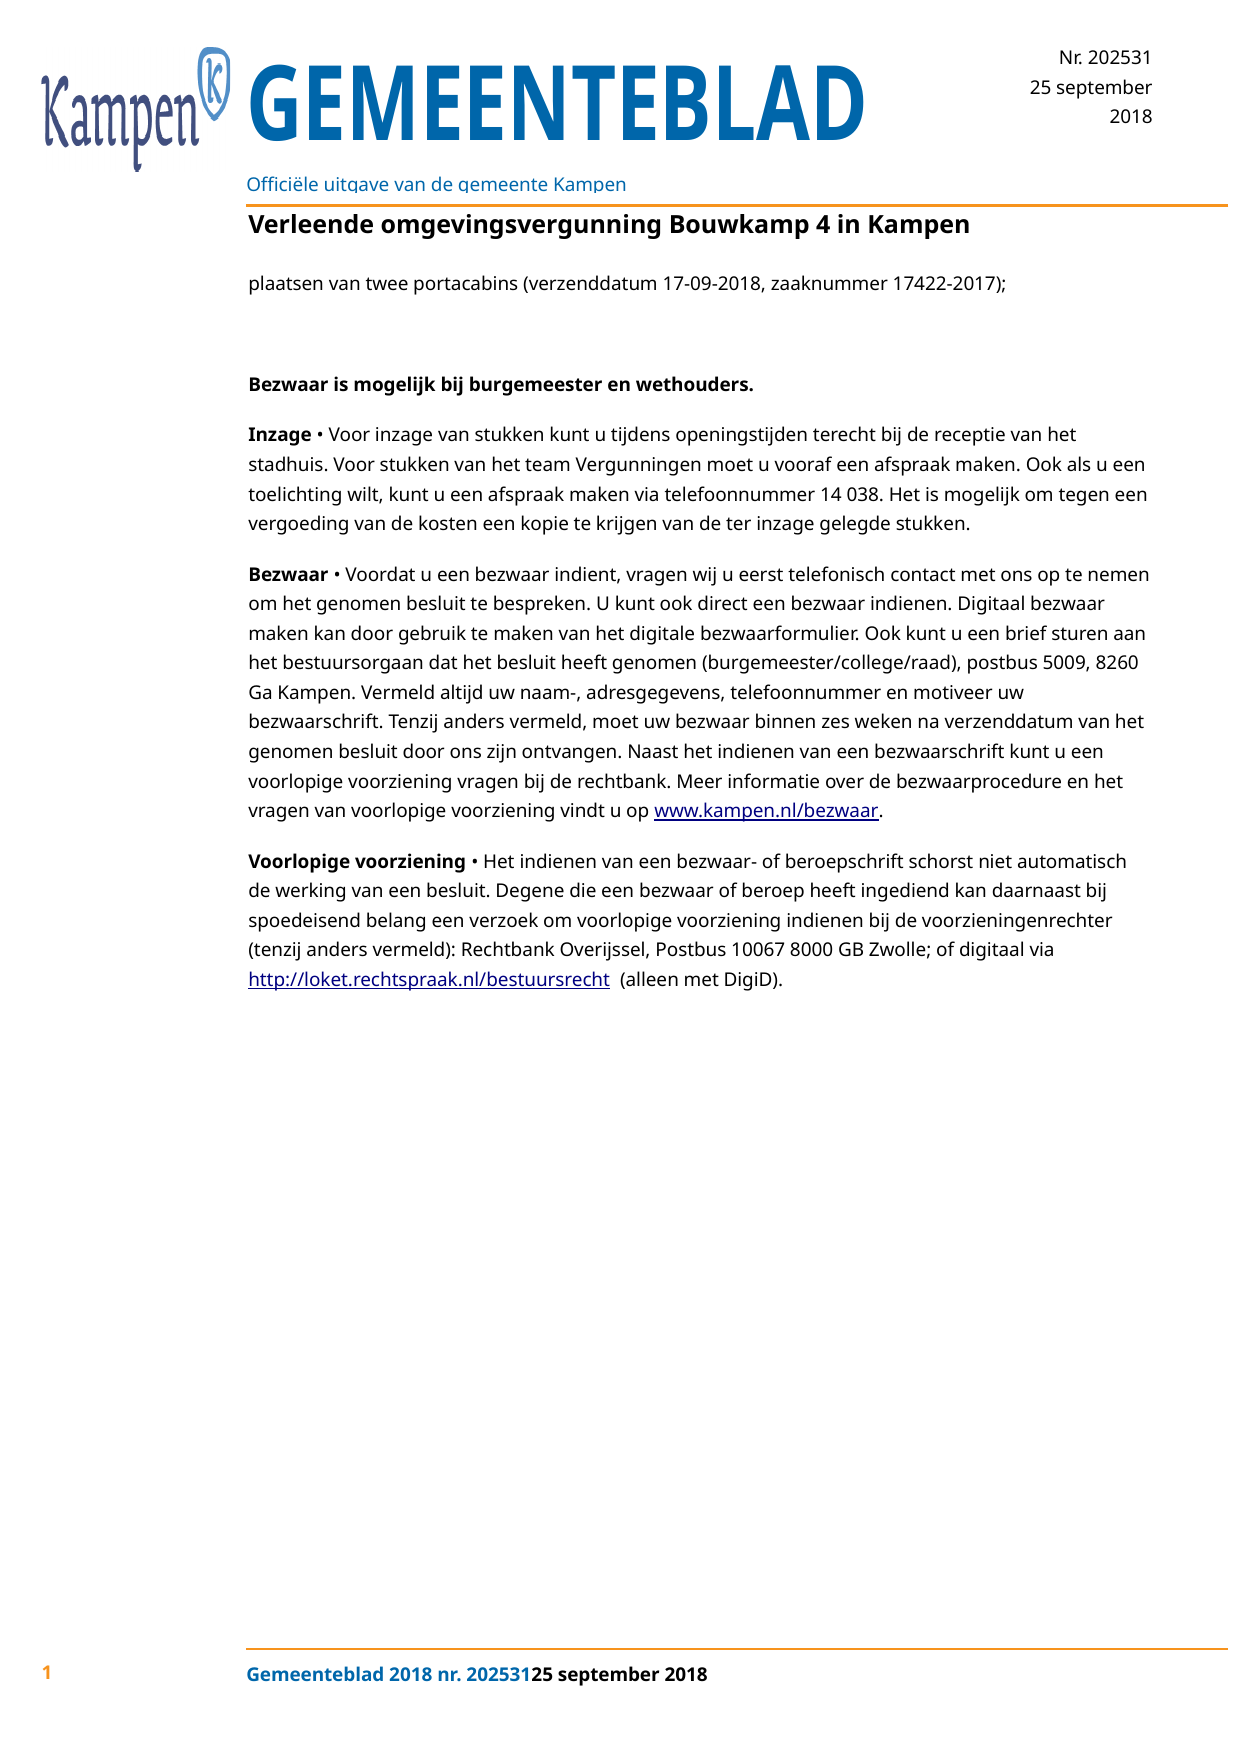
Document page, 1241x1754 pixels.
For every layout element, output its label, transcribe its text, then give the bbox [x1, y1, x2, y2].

text Bezwaar • Voordat u een bezwaar indient, vragen wij u eerst telefonisch contact met ons op te nemen om het genomen besluit te bespreken. U kunt ook direct een bezwaar indienen. Digitaal bezwaar maken kan door gebruik te maken van het digitale bezwaarformulier. Ook kunt u een brief sturen aan het bestuursorgaan dat het besluit heeft genomen (burgemeester/college/raad), postbus 5009, 8260 Ga Kampen. Vermeld altijd uw naam-, adresgegevens, telefoonnummer en motiveer uw bezwaarschrift. Tenzij anders vermeld, moet uw bezwaar binnen zes weken na verzenddatum van het genomen besluit door ons zijn ontvangen. Naast het indienen van een bezwaarschrift kunt u een voorlopige voorziening vragen bij de rechtbank. Meer informatie over de bezwaarprocedure en het vragen van voorlopige voorziening vindt u op www.kampen.nl/bezwaar. [248, 561, 1152, 823]
picture [41, 47, 231, 172]
text Verleende omgevingsvergunning Bouwkamp 4 in Kampen [248, 207, 1152, 241]
text Inzage • Voor inzage van stukken kunt u tijdens openingstijden terecht bij de receptie van het stadhuis. Voor stukken van het team Vergunningen moet u vooraf een afspraak maken. Ook als u een toelichting wilt, kunt u een afspraak maken via telefoonnummer 14 038. Het is mogelijk om tegen een vergoeding van de kosten een kopie te krijgen van de ter inzage gelegde stukken. [248, 422, 1152, 536]
text Voorlopige voorziening • Het indienen van een bezwaar- of beroepschrift schorst niet automatisch de werking van een besluit. Degene die een bezwaar of beroep heeft ingediend kan daarnaast bij spoedeisend belang een verzoek om voorlopige voorziening indienen bij de voorzieningenrechter (tenzij anders vermeld): Rechtbank Overijssel, Postbus 10067 8000 GB Zwolle; of digitaal via http://loket.rechtspraak.nl/bestuursrecht (alleen met DigiD). [248, 848, 1152, 992]
text plaatsen van twee portacabins (verzenddatum 17-09-2018, zaaknummer 17422-2017); [248, 270, 1152, 296]
text Bezwaar is mogelijk bij burgemeester en wethouders. [248, 371, 1152, 397]
